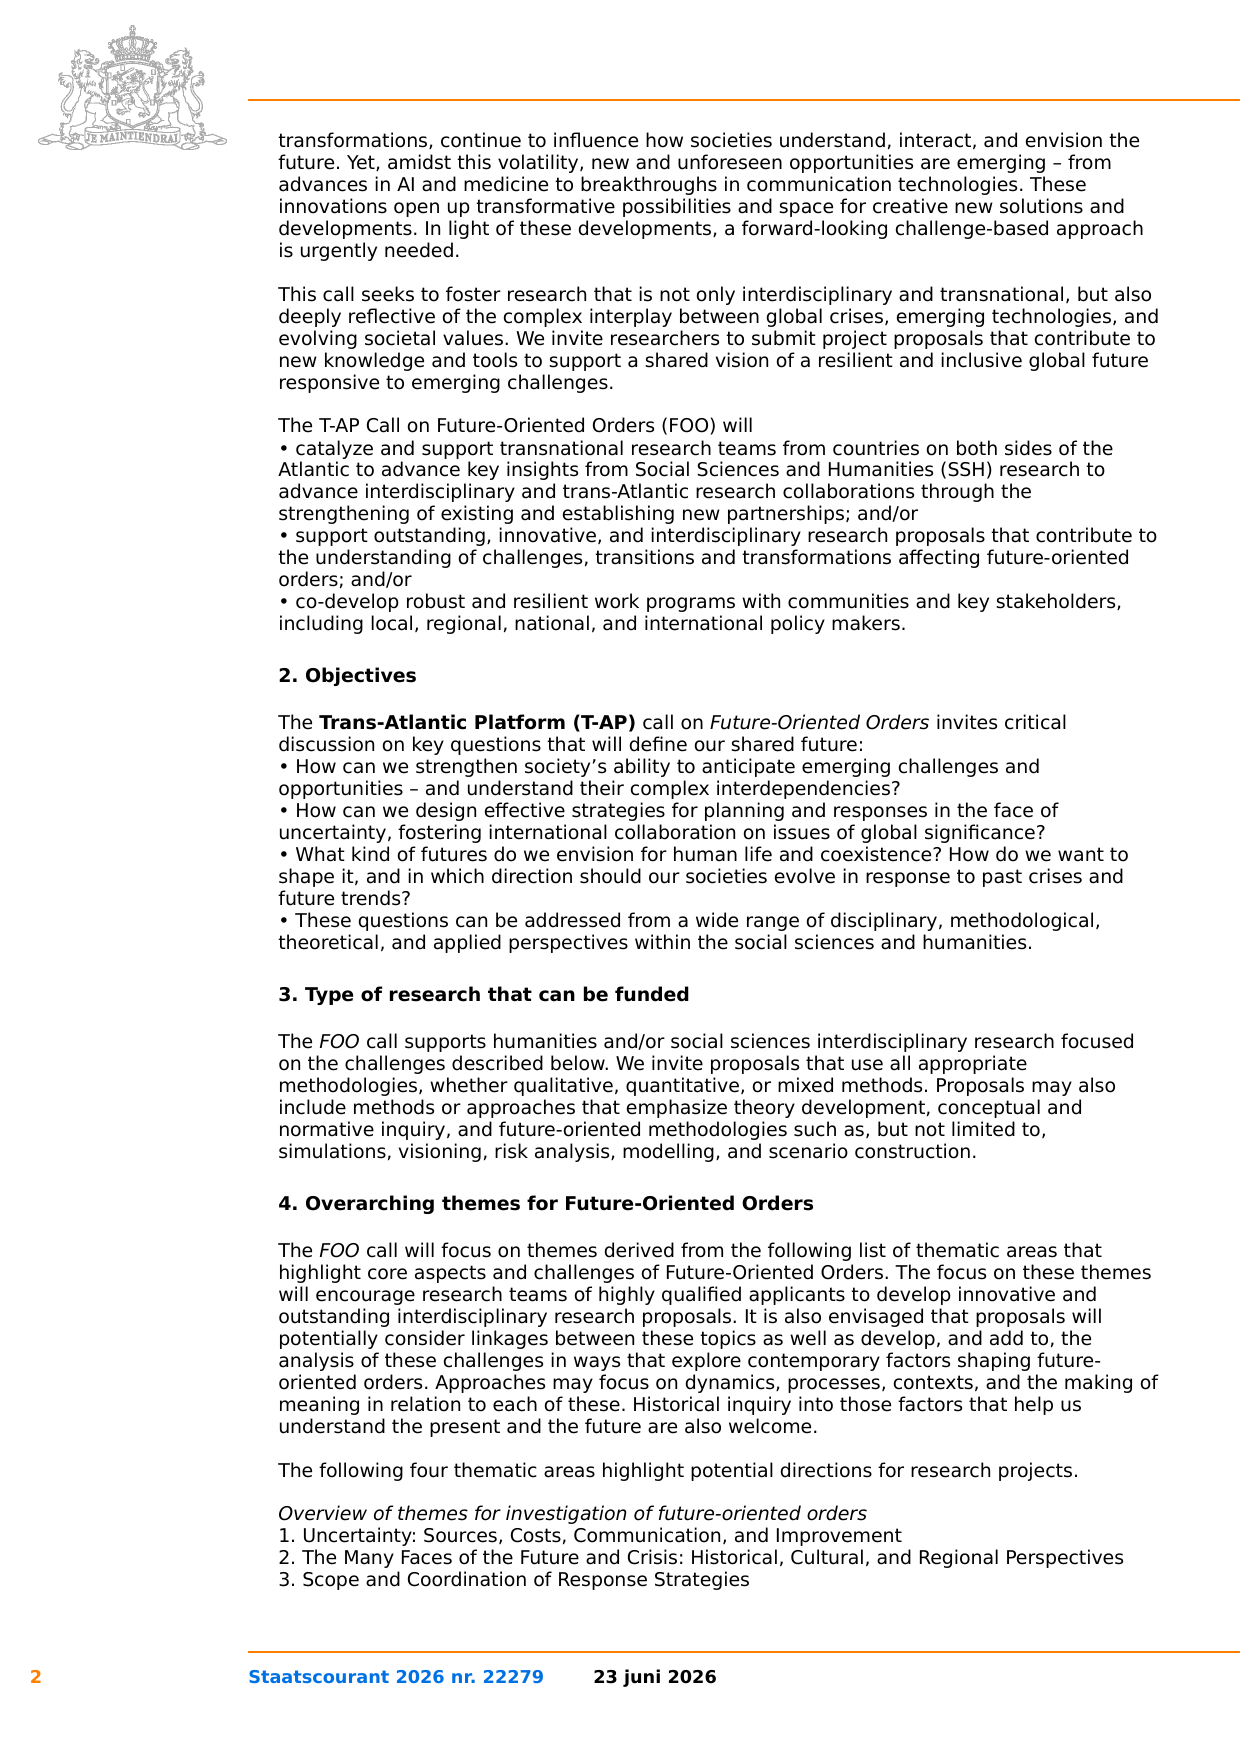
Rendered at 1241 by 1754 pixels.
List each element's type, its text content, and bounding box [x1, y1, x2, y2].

text The FOO call will focus on themes derived from the following list of thematic areas that highlight core aspects and challenges of Future-Oriented Orders. The focus on these themes will encourage research teams of highly qualified applicants to develop innovative and outstanding interdisciplinary research proposals. It is also envisaged that proposals will potentially consider linkages between these topics as well as develop, and add to, the analysis of these challenges in ways that explore contemporary factors shaping future-oriented orders. Approaches may focus on dynamics, processes, contexts, and the making of meaning in relation to each of these. Historical inquiry into those factors that help us understand the present and the future are also welcome. [278, 1240, 1163, 1438]
text 2. The Many Faces of the Future and Crisis: Historical, Cultural, and Regional Perspectives [278, 1547, 1163, 1569]
subtitle 2. Objectives [278, 665, 1163, 687]
text • How can we design effective strategies for planning and responses in the face of uncertainty, fostering international collaboration on issues of global significance? [278, 800, 1163, 844]
text The following four thematic areas highlight potential directions for research projects. [278, 1459, 1163, 1481]
text • support outstanding, innovative, and interdisciplinary research proposals that contribute to the understanding of challenges, transitions and transformations affecting future-oriented orders; and/or [278, 525, 1163, 591]
subtitle 4. Overarching themes for Future-Oriented Orders [278, 1193, 1163, 1215]
text transformations, continue to influence how societies understand, interact, and envision the future. Yet, amidst this volatility, new and unforeseen opportunities are emerging – from advances in AI and medicine to breakthroughs in communication technologies. These innovations open up transformative possibilities and space for creative new solutions and developments. In light of these developments, a forward-looking challenge-based approach is urgently needed. [278, 130, 1163, 262]
text The T-AP Call on Future-Oriented Orders (FOO) will [278, 415, 1163, 437]
text The FOO call supports humanities and/or social sciences interdisciplinary research focused on the challenges described below. We invite proposals that use all appropriate methodologies, whether qualitative, quantitative, or mixed methods. Proposals may also include methods or approaches that emphasize theory development, conceptual and normative inquiry, and future-oriented methodologies such as, but not limited to, simulations, visioning, risk analysis, modelling, and scenario construction. [278, 1031, 1163, 1163]
text • catalyze and support transnational research teams from countries on both sides of the Atlantic to advance key insights from Social Sciences and Humanities (SSH) research to advance interdisciplinary and trans-Atlantic research collaborations through the strengthening of existing and establishing new partnerships; and/or [278, 437, 1163, 525]
text Overview of themes for investigation of future-oriented orders [278, 1503, 1163, 1525]
text This call seeks to foster research that is not only interdisciplinary and transnational, but also deeply reflective of the complex interplay between global crises, emerging technologies, and evolving societal values. We invite researchers to submit project proposals that contribute to new knowledge and tools to support a shared vision of a resilient and inclusive global future responsive to emerging challenges. [278, 284, 1163, 393]
subtitle 3. Type of research that can be funded [278, 984, 1163, 1006]
text 3. Scope and Coordination of Response Strategies [278, 1569, 1163, 1591]
text • These questions can be addressed from a wide range of disciplinary, methodological, theoretical, and applied perspectives within the social sciences and humanities. [278, 910, 1163, 954]
text 1. Uncertainty: Sources, Costs, Communication, and Improvement [278, 1525, 1163, 1547]
picture [38, 25, 227, 150]
text The Trans-Atlantic Platform (T-AP) call on Future-Oriented Orders invites critical discussion on key questions that will define our shared future: [278, 712, 1163, 756]
text • How can we strengthen society’s ability to anticipate emerging challenges and opportunities – and understand their complex interdependencies? [278, 756, 1163, 800]
text • co-develop robust and resilient work programs with communities and key stakeholders, including local, regional, national, and international policy makers. [278, 591, 1163, 635]
text • What kind of futures do we envision for human life and coexistence? How do we want to shape it, and in which direction should our societies evolve in response to past crises and future trends? [278, 844, 1163, 910]
